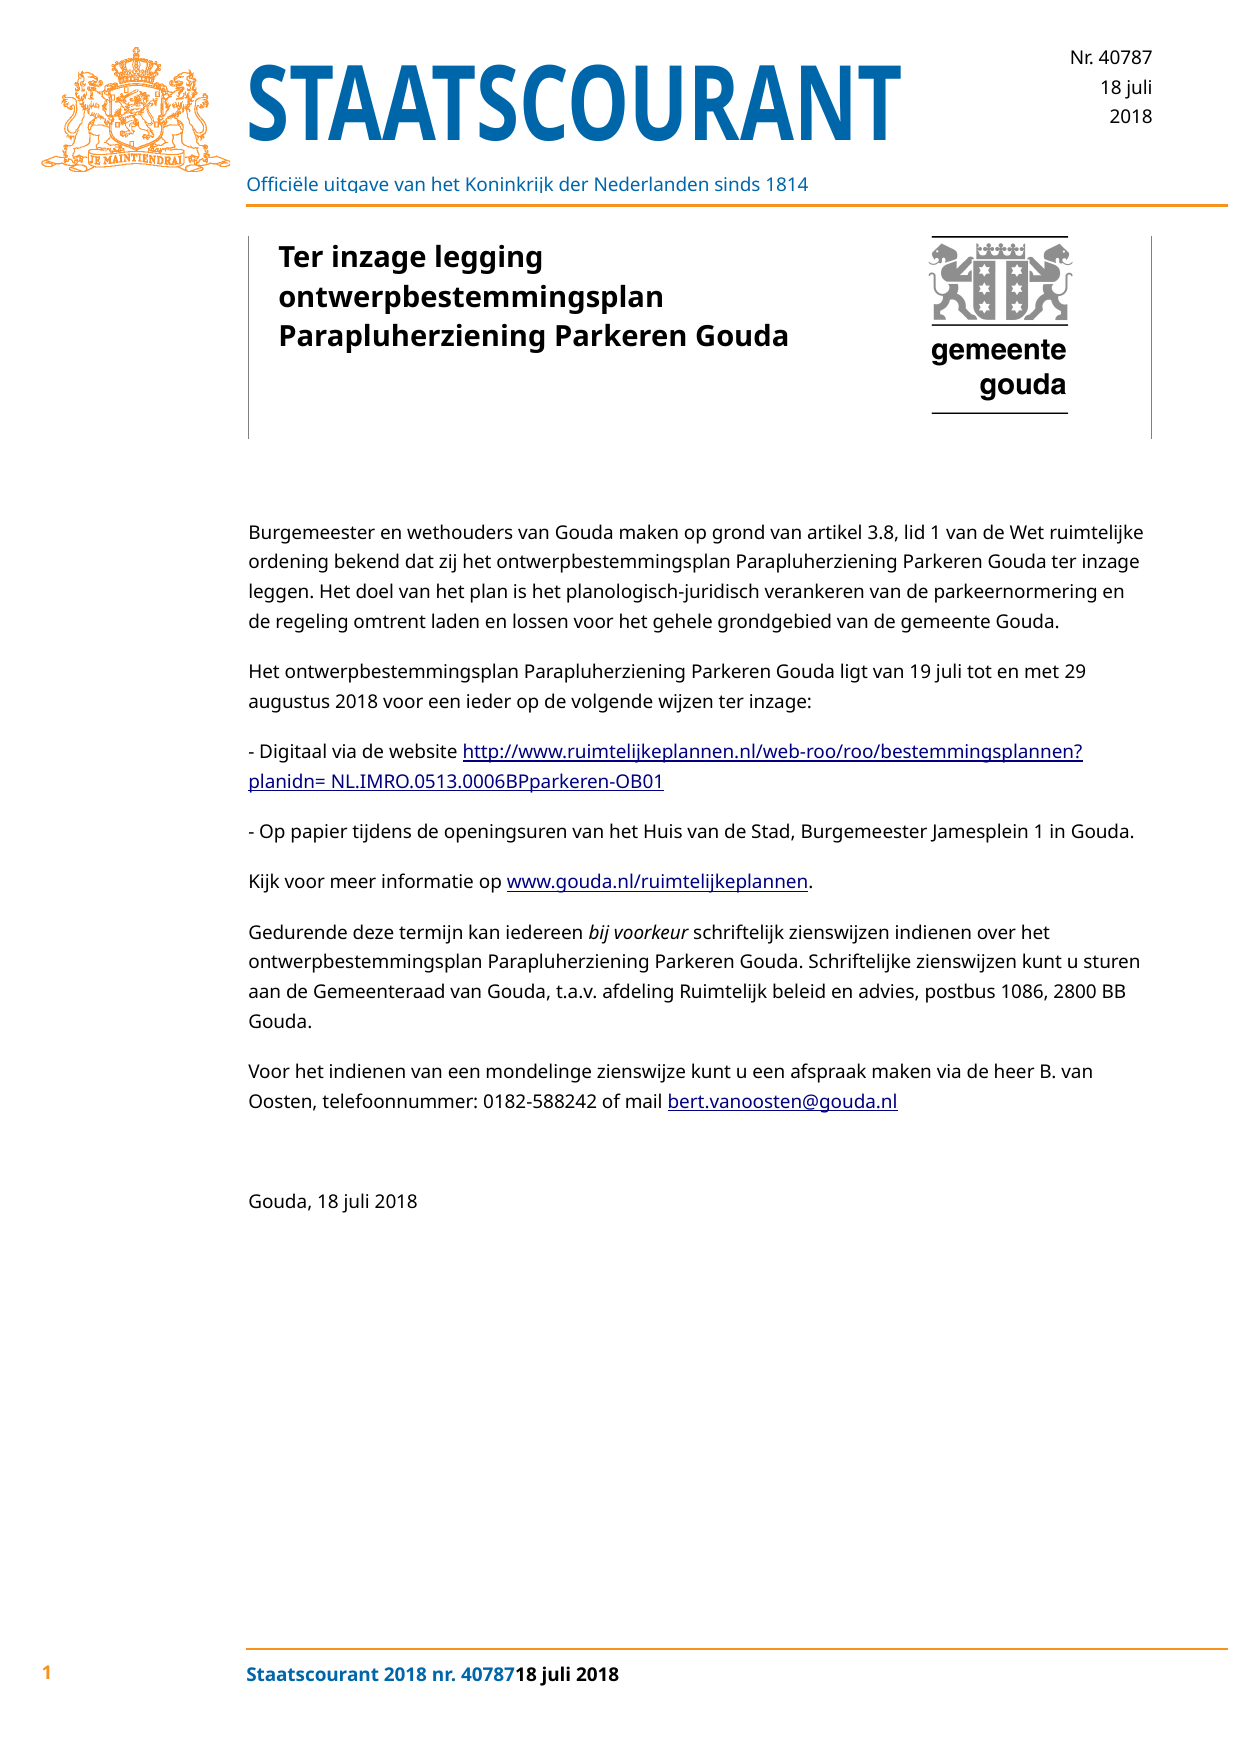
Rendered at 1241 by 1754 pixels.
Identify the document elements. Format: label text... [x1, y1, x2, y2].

text - Digitaal via de website http://www.ruimtelijkeplannen.nl/web-roo/roo/bestemmingsplannen?planidn= NL.IMRO.0513.0006BPparkeren-OB01 [248, 738, 1152, 793]
text Gouda, 18 juli 2018 [248, 1189, 1152, 1214]
text Kijk voor meer informatie op www.gouda.nl/ruimtelijkeplannen. [248, 869, 1152, 894]
table_header [850, 236, 928, 413]
table_header Ter inzage legging ontwerpbestemmingsplan Parapluherziening Parkeren Gouda [249, 236, 850, 439]
table_header [1073, 236, 1151, 413]
text Gedurende deze termijn kan iedereen bij voorkeur schriftelijk zienswijzen indienen over het ontwerpbestemmingsplan Parapluherziening Parkeren Gouda. Schriftelijke zienswijzen kunt u sturen aan de Gemeenteraad van Gouda, t.a.v. afdeling Ruimtelijk beleid en advies, postbus 1086, 2800 BB Gouda. [248, 919, 1152, 1033]
text Burgemeester en wethouders van Gouda maken op grond van artikel 3.8, lid 1 van de Wet ruimtelijke ordening bekend dat zij het ontwerpbestemmingsplan Parapluherziening Parkeren Gouda ter inzage leggen. Het doel van het plan is het planologisch-juridisch verankeren van de parkeernormering en de regeling omtrent laden en lossen voor het gehele grondgebied van de gemeente Gouda. [248, 519, 1152, 633]
text Voor het indienen van een mondelinge zienswijze kunt u een afspraak maken via de heer B. van Oosten, telefoonnummer: 0182-588242 of mail bert.vanoosten@gouda.nl [248, 1058, 1152, 1113]
table_header [850, 414, 1151, 439]
picture [41, 47, 231, 172]
text - Op papier tijdens de openingsuren van het Huis van de Stad, Burgemeester Jamesplein 1 in Gouda. [248, 818, 1152, 844]
text Het ontwerpbestemmingsplan Parapluherziening Parkeren Gouda ligt van 19 juli tot en met 29 augustus 2018 voor een ieder op de volgende wijzen ter inzage: [248, 658, 1152, 713]
picture [928, 236, 1073, 414]
